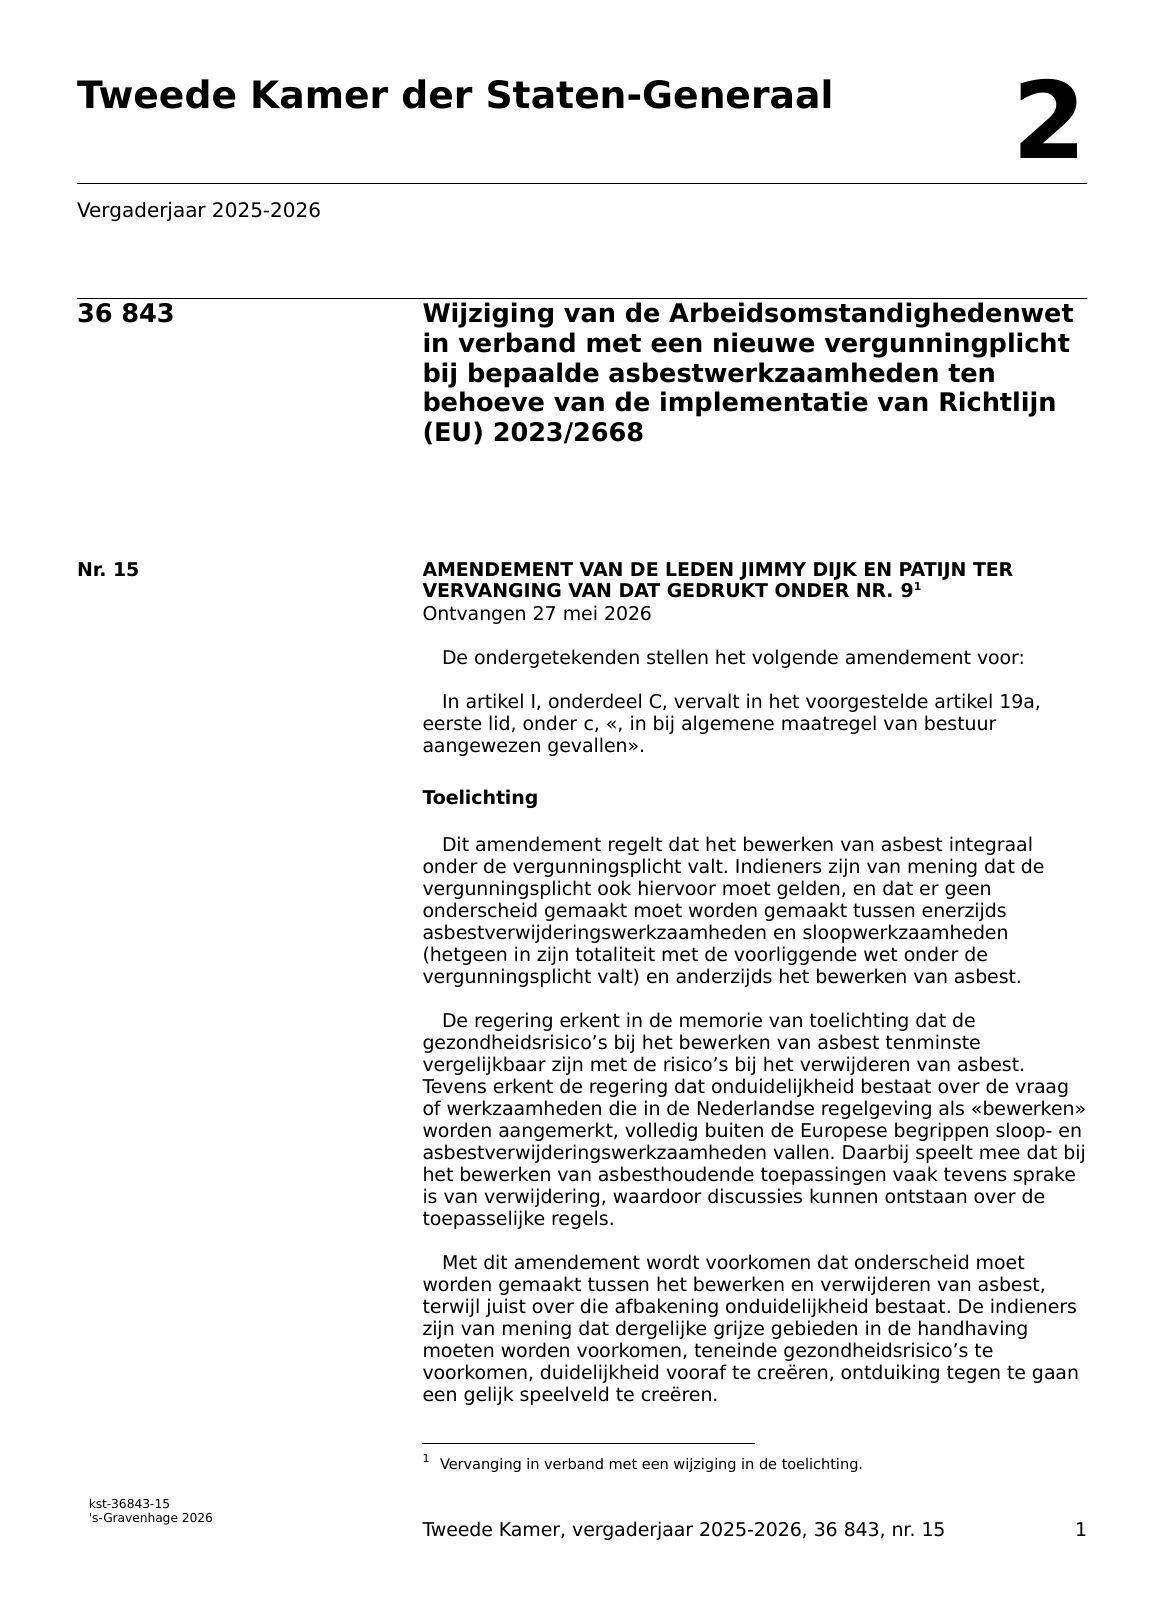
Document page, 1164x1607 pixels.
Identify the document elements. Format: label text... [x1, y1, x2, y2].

text kst-36843-15 [88, 1497, 323, 1511]
text Dit amendement regelt dat het bewerken van asbest integraal onder de vergunningsplicht valt. Indieners zijn van mening dat de vergunningsplicht ook hiervoor moet gelden, en dat er geen onderscheid gemaakt moet worden gemaakt tussen enerzijds asbestverwijderingswerkzaamheden en sloopwerkzaamheden (hetgeen in zijn totaliteit met de voorliggende wet onder de vergunningsplicht valt) en anderzijds het bewerken van asbest. [422, 834, 1087, 987]
table_cell Vergaderjaar 2025-2026 [77, 184, 1087, 298]
text De ondergetekenden stellen het volgende amendement voor: [422, 647, 1087, 668]
text Vervanging in verband met een wijziging in de toelichting. [422, 1452, 1087, 1474]
table_header Tweede Kamer der Staten-Generaal [77, 59, 886, 183]
text 's-Gravenhage 2026 [88, 1511, 323, 1525]
subtitle 36 843 Wijziging van de Arbeidsomstandighedenwet in verband met een nieuwe vergunningplicht bij bepaalde asbestwerkzaamheden ten behoeve van de implementatie van Richtlijn (EU) 2023/2668 [77, 299, 1087, 447]
text Met dit amendement wordt voorkomen dat onderscheid moet worden gemaakt tussen het bewerken en verwijderen van asbest, terwijl juist over die afbakening onduidelijkheid bestaat. De indieners zijn van mening dat dergelijke grijze gebieden in de handhaving moeten worden voorkomen, teneinde gezondheidsrisico’s te voorkomen, duidelijkheid vooraf te creëren, ontduiking tegen te gaan een gelijk speelveld te creëren. [422, 1252, 1087, 1406]
text In artikel I, onderdeel C, vervalt in het voorgestelde artikel 19a, eerste lid, onder c, «, in bij algemene maatregel van bestuur aangewezen gevallen». [422, 691, 1087, 757]
subtitle Nr. 15 AMENDEMENT VAN DE LEDEN JIMMY DIJK EN PATIJN TER VERVANGING VAN DAT GEDRUKT ONDER NR. 9 [77, 558, 1087, 602]
text De regering erkent in de memorie van toelichting dat de gezondheidsrisico’s bij het bewerken van asbest tenminste vergelijkbaar zijn met de risico’s bij het verwijderen van asbest. Tevens erkent de regering dat onduidelijkheid bestaat over de vraag of werkzaamheden die in de Nederlandse regelgeving als «bewerken» worden aangemerkt, volledig buiten de Europese begrippen sloop- en asbestverwijderingswerkzaamheden vallen. Daarbij speelt mee dat bij het bewerken van asbesthoudende toepassingen vaak tevens sprake is van verwijdering, waardoor discussies kunnen ontstaan over de toepasselijke regels. [422, 1010, 1087, 1229]
table_header 2 [886, 59, 1087, 183]
text Ontvangen 27 mei 2026 [422, 602, 1087, 624]
subtitle Toelichting [422, 787, 1087, 809]
